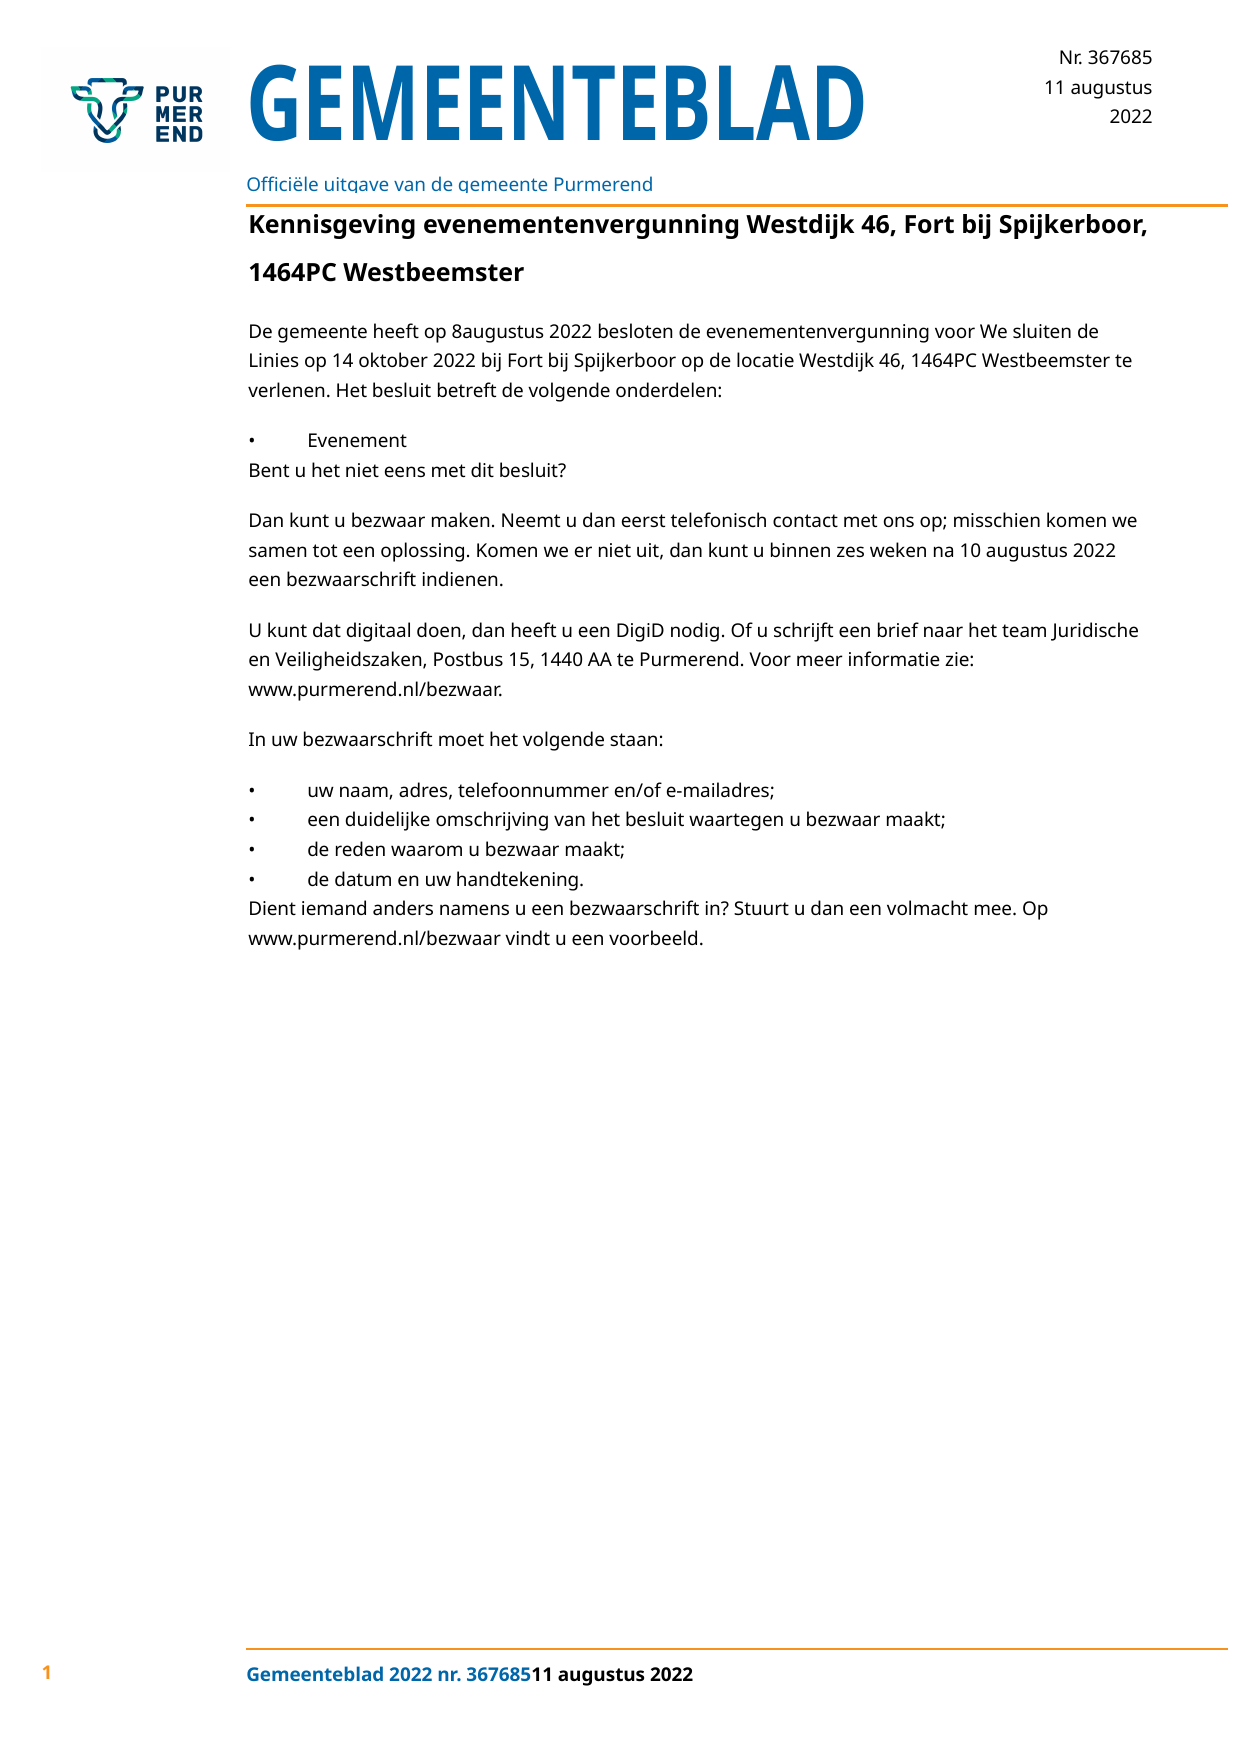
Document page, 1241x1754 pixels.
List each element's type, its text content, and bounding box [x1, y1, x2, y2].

text In uw bezwaarschrift moet het volgende staan: [248, 727, 1152, 752]
text Dan kunt u bezwaar maken. Neemt u dan eerst telefonisch contact met ons op; misschien komen we samen tot een oplossing. Komen we er niet uit, dan kunt u binnen zes weken na 10 augustus 2022 een bezwaarschrift indienen. [248, 507, 1152, 592]
text Dient iemand anders namens u een bezwaarschrift in? Stuurt u dan een volmacht mee. Op www.purmerend.nl/bezwaar vindt u een voorbeeld. [248, 895, 1152, 951]
list uw naam, adres, telefoonnummer en/of e-mailadres; [248, 777, 1152, 803]
list de reden waarom u bezwaar maakt; [248, 836, 1152, 862]
text Bent u het niet eens met dit besluit? [248, 457, 1152, 483]
text Kennisgeving evenementenvergunning Westdijk 46, Fort bij Spijkerboor, 1464PC Westbeemster [248, 207, 1152, 288]
text U kunt dat digitaal doen, dan heeft u een DigiD nodig. Of u schrijft een brief naar het team Juridische en Veiligheidszaken, Postbus 15, 1440 AA te Purmerend. Voor meer informatie zie: www.purmerend.nl/bezwaar. [248, 617, 1152, 702]
text De gemeente heeft op 8augustus 2022 besloten de evenementenvergunning voor We sluiten de Linies op 14 oktober 2022 bij Fort bij Spijkerboor op de locatie Westdijk 46, 1464PC Westbeemster te verlenen. Het besluit betreft de volgende onderdelen: [248, 318, 1152, 403]
list een duidelijke omschrijving van het besluit waartegen u bezwaar maakt; [248, 807, 1152, 832]
picture [41, 47, 231, 172]
list Evenement [248, 427, 1152, 453]
list de datum en uw handtekening. [248, 866, 1152, 892]
